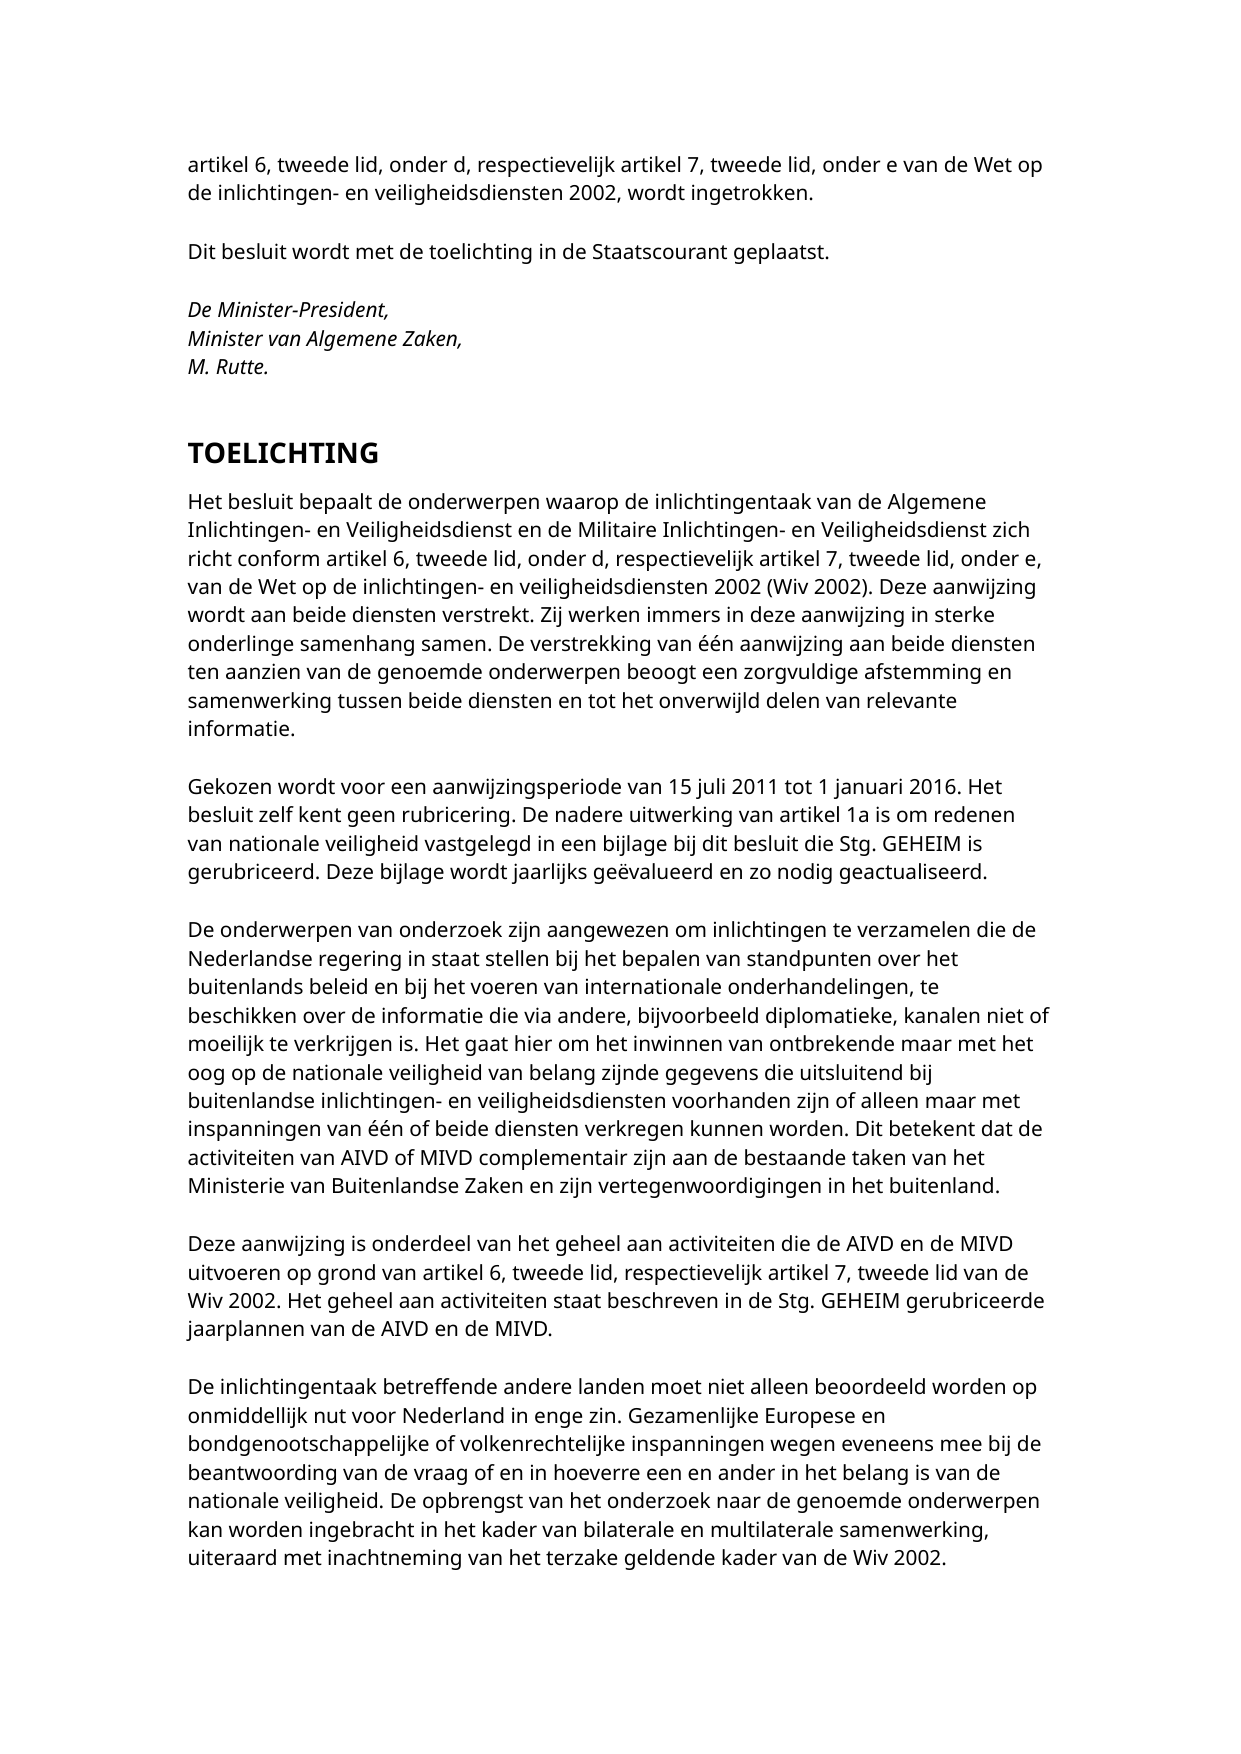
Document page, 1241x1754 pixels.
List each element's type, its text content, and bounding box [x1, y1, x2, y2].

text De onderwerpen van onderzoek zijn aangewezen om inlichtingen te verzamelen die de Nederlandse regering in staat stellen bij het bepalen van standpunten over het buitenlands beleid en bij het voeren van internationale onderhandelingen, te beschikken over de informatie die via andere, bijvoorbeeld diplomatieke, kanalen niet of moeilijk te verkrijgen is. Het gaat hier om het inwinnen van ontbrekende maar met het oog op de nationale veiligheid van belang zijnde gegevens die uitsluitend bij buitenlandse inlichtingen- en veiligheidsdiensten voorhanden zijn of alleen maar met inspanningen van één of beide diensten verkregen kunnen worden. Dit betekent dat de activiteiten van AIVD of MIVD complementair zijn aan de bestaande taken van het Ministerie van Buitenlandse Zaken en zijn vertegenwoordigingen in het buitenland. [187, 915, 1053, 1200]
text Het besluit bepaalt de onderwerpen waarop de inlichtingentaak van de Algemene Inlichtingen- en Veiligheidsdienst en de Militaire Inlichtingen- en Veiligheidsdienst zich richt conform artikel 6, tweede lid, onder d, respectievelijk artikel 7, tweede lid, onder e, van de Wet op de inlichtingen- en veiligheidsdiensten 2002 (Wiv 2002). Deze aanwijzing wordt aan beide diensten verstrekt. Zij werken immers in deze aanwijzing in sterke onderlinge samenhang samen. De verstrekking van één aanwijzing aan beide diensten ten aanzien van de genoemde onderwerpen beoogt een zorgvuldige afstemming en samenwerking tussen beide diensten en tot het onverwijld delen van relevante informatie. [187, 487, 1053, 743]
text De inlichtingentaak betreffende andere landen moet niet alleen beoordeeld worden op onmiddellijk nut voor Nederland in enge zin. Gezamenlijke Europese en bondgenootschappelijke of volkenrechtelijke inspanningen wegen eveneens mee bij de beantwoording van de vraag of en in hoeverre een en ander in het belang is van de nationale veiligheid. De opbrengst van het onderzoek naar de genoemde onderwerpen kan worden ingebracht in het kader van bilaterale en multilaterale samenwerking, uiteraard met inachtneming van het terzake geldende kader van de Wiv 2002. [187, 1372, 1053, 1572]
text Deze aanwijzing is onderdeel van het geheel aan activiteiten die de AIVD en de MIVD uitvoeren op grond van artikel 6, tweede lid, respectievelijk artikel 7, tweede lid van de Wiv 2002. Het geheel aan activiteiten staat beschreven in de Stg. GEHEIM gerubriceerde jaarplannen van de AIVD en de MIVD. [187, 1229, 1053, 1343]
text Dit besluit wordt met de toelichting in de Staatscourant geplaatst. [187, 237, 1053, 265]
text M. Rutte. [187, 352, 1053, 381]
subtitle TOELICHTING [187, 433, 1053, 472]
text De Minister-President, [187, 295, 1053, 324]
text Minister van Algemene Zaken, [187, 324, 1053, 352]
text artikel 6, tweede lid, onder d, respectievelijk artikel 7, tweede lid, onder e van de Wet op de inlichtingen- en veiligheidsdiensten 2002, wordt ingetrokken. [187, 150, 1053, 207]
text Gekozen wordt voor een aanwijzingsperiode van 15 juli 2011 tot 1 januari 2016. Het besluit zelf kent geen rubricering. De nadere uitwerking van artikel 1a is om redenen van nationale veiligheid vastgelegd in een bijlage bij dit besluit die Stg. GEHEIM is gerubriceerd. Deze bijlage wordt jaarlijks geëvalueerd en zo nodig geactualiseerd. [187, 772, 1053, 886]
